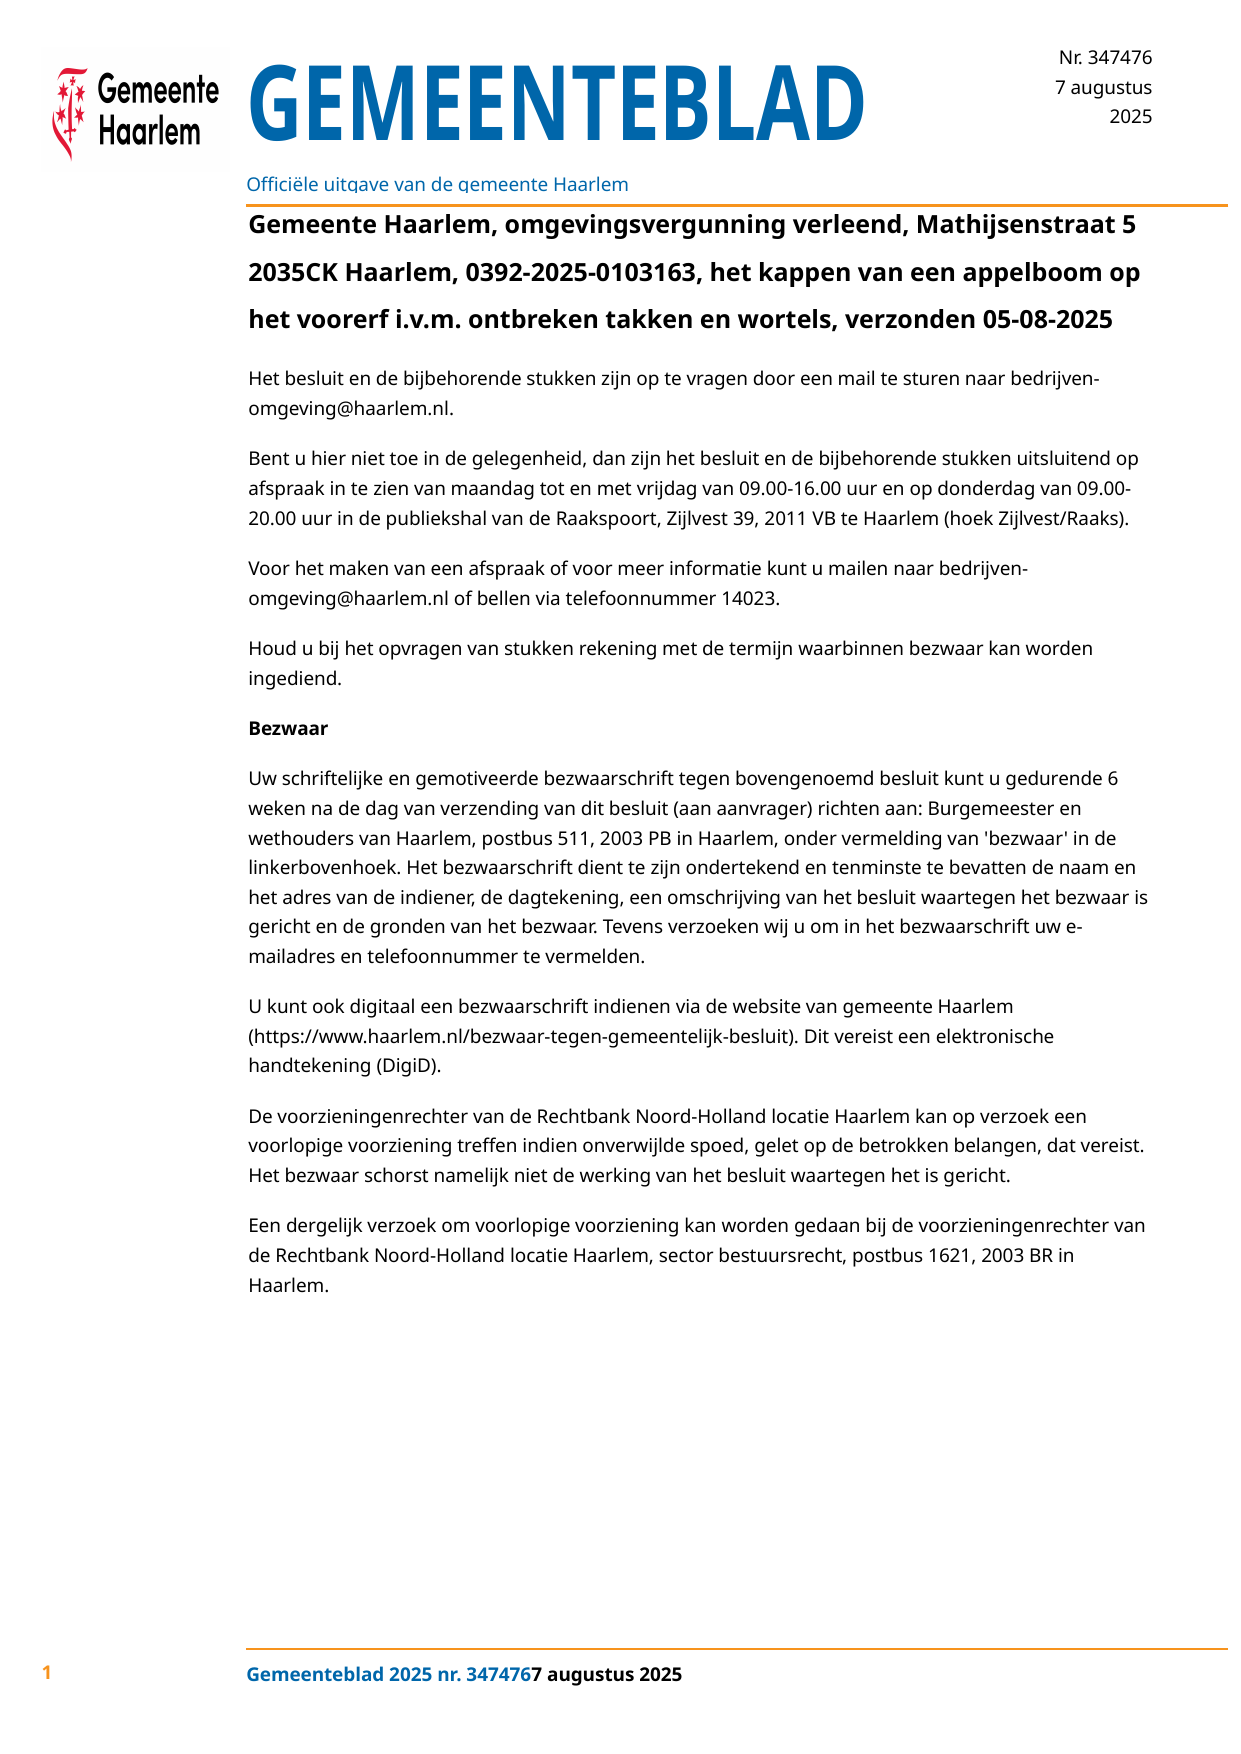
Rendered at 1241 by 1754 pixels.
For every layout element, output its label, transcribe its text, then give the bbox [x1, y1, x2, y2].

text Een dergelijk verzoek om voorlopige voorziening kan worden gedaan bij de voorzieningenrechter van de Rechtbank Noord-Holland locatie Haarlem, sector bestuursrecht, postbus 1621, 2003 BR in Haarlem. [248, 1213, 1152, 1297]
text Voor het maken van een afspraak of voor meer informatie kunt u mailen naar bedrijven-omgeving@haarlem.nl of bellen via telefoonnummer 14023. [248, 555, 1152, 610]
text De voorzieningenrechter van de Rechtbank Noord-Holland locatie Haarlem kan op verzoek een voorlopige voorziening treffen indien onverwijlde spoed, gelet op de betrokken belangen, dat vereist. Het bezwaar schorst namelijk niet de werking van het besluit waartegen het is gericht. [248, 1103, 1152, 1188]
text Het besluit en de bijbehorende stukken zijn op te vragen door een mail te sturen naar bedrijven-omgeving@haarlem.nl. [248, 366, 1152, 421]
text Houd u bij het opvragen van stukken rekening met de termijn waarbinnen bezwaar kan worden ingediend. [248, 635, 1152, 690]
text Gemeente Haarlem, omgevingsvergunning verleend, Mathijsenstraat 5 2035CK Haarlem, 0392-2025-0103163, het kappen van een appelboom op het voorerf i.v.m. ontbreken takken en wortels, verzonden 05-08-2025 [248, 207, 1152, 336]
text Bent u hier niet toe in de gelegenheid, dan zijn het besluit en de bijbehorende stukken uitsluitend op afspraak in te zien van maandag tot en met vrijdag van 09.00-16.00 uur en op donderdag van 09.00-20.00 uur in de publiekshal van de Raakspoort, Zijlvest 39, 2011 VB te Haarlem (hoek Zijlvest/Raaks). [248, 446, 1152, 530]
text U kunt ook digitaal een bezwaarschrift indienen via de website van gemeente Haarlem (https://www.haarlem.nl/bezwaar-tegen-gemeentelijk-besluit). Dit vereist een elektronische handtekening (DigiD). [248, 993, 1152, 1078]
text Uw schriftelijke en gemotiveerde bezwaarschrift tegen bovengenoemd besluit kunt u gedurende 6 weken na de dag van verzending van dit besluit (aan aanvrager) richten aan: Burgemeester en wethouders van Haarlem, postbus 511, 2003 PB in Haarlem, onder vermelding van 'bezwaar' in de linkerbovenhoek. Het bezwaarschrift dient te zijn ondertekend en tenminste te bevatten de naam en het adres van de indiener, de dagtekening, een omschrijving van het besluit waartegen het bezwaar is gericht en de gronden van het bezwaar. Tevens verzoeken wij u om in het bezwaarschrift uw e-mailadres en telefoonnummer te vermelden. [248, 766, 1152, 969]
picture [41, 47, 231, 172]
text Bezwaar [248, 715, 1152, 741]
